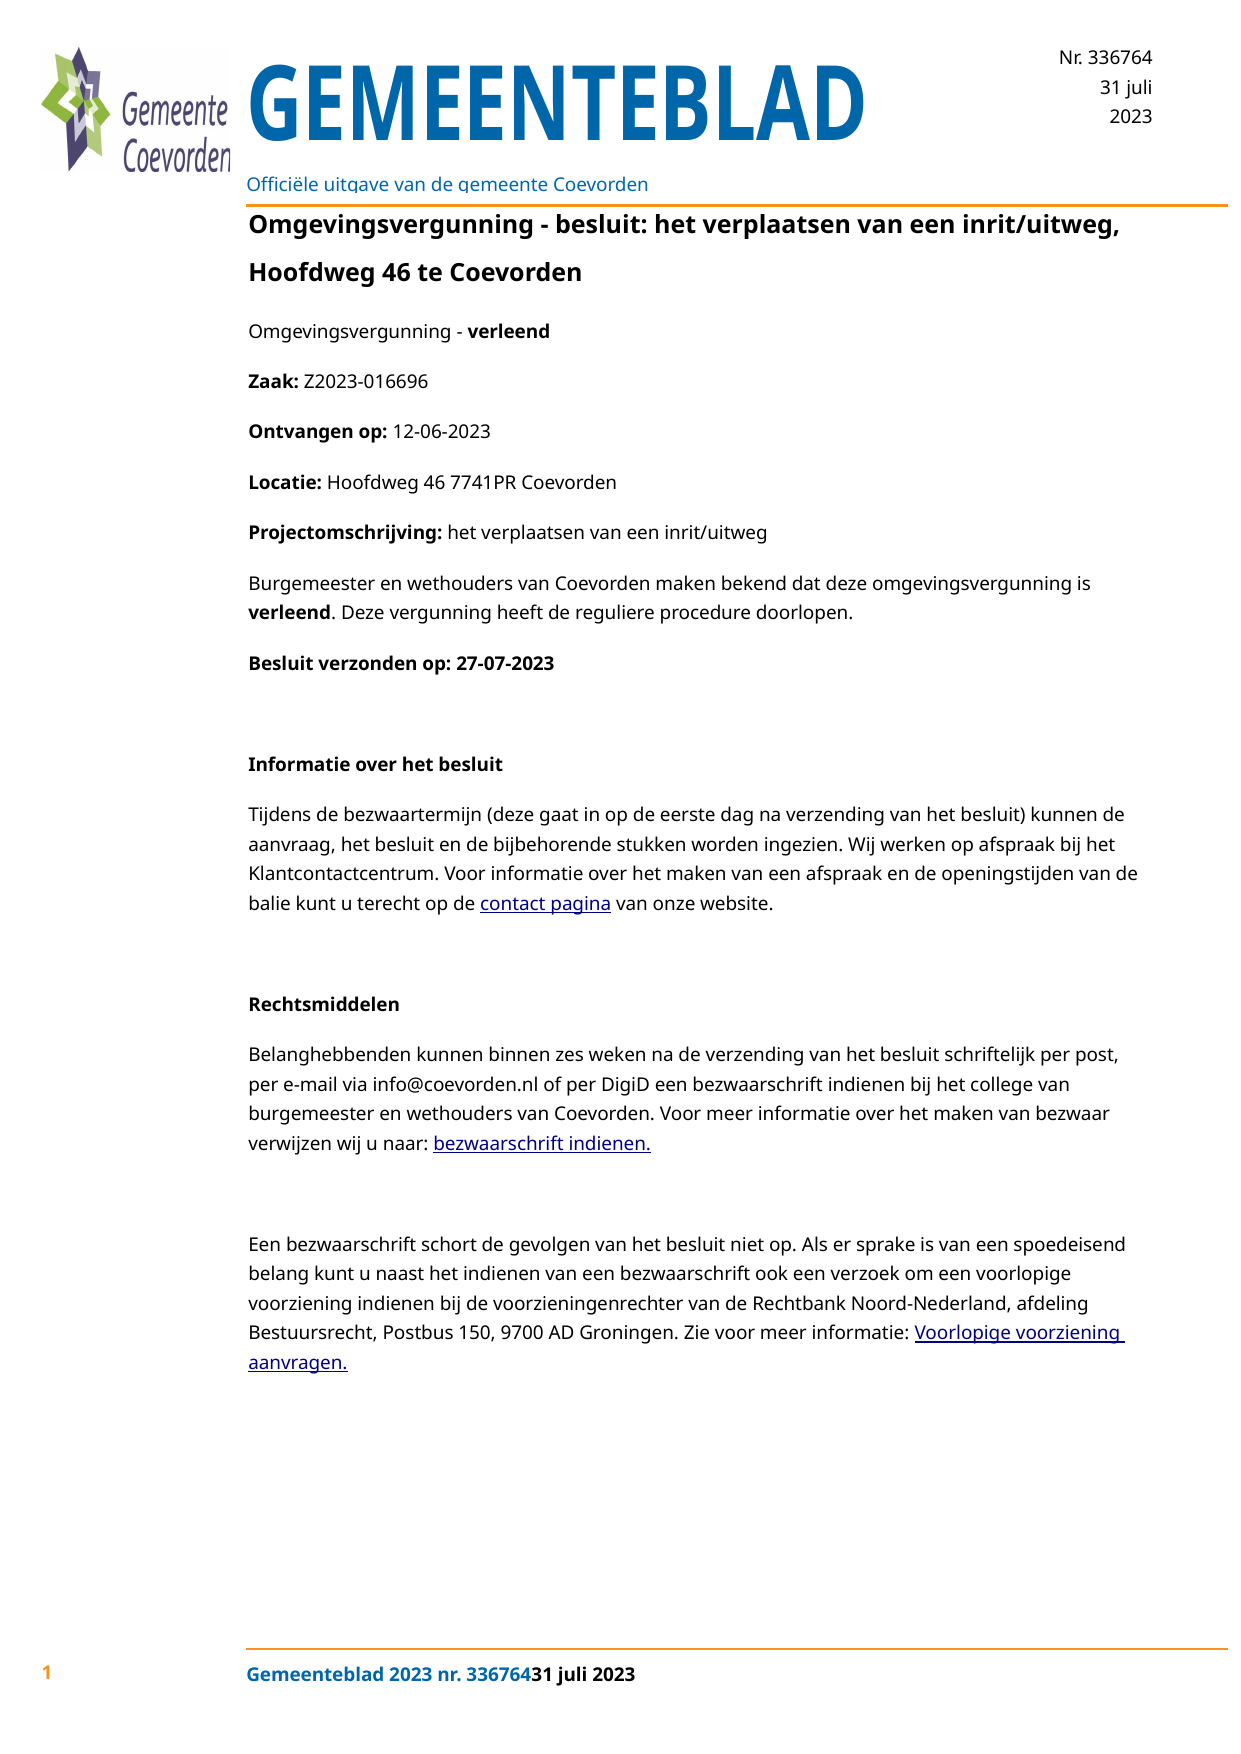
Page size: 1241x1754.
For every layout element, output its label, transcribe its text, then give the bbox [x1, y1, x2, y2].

text Ontvangen op: 12-06-2023 [248, 419, 1152, 444]
text Rechtsmiddelen [248, 991, 1152, 1017]
text Een bezwaarschrift schort de gevolgen van het besluit niet op. Als er sprake is van een spoedeisend belang kunt u naast het indienen van een bezwaarschrift ook een verzoek om een voorlopige voorziening indienen bij de voorzieningenrechter van de Rechtbank Noord-Nederland, afdeling Bestuursrecht, Postbus 150, 9700 AD Groningen. Zie voor meer informatie: Voorlopige voorziening aanvragen. [248, 1231, 1152, 1375]
picture [41, 47, 231, 172]
text Burgemeester en wethouders van Coevorden maken bekend dat deze omgevingsvergunning is verleend. Deze vergunning heeft de reguliere procedure doorlopen. [248, 570, 1152, 625]
text Informatie over het besluit [248, 751, 1152, 777]
text Tijdens de bezwaartermijn (deze gaat in op de eerste dag na verzending van het besluit) kunnen de aanvraag, het besluit en de bijbehorende stukken worden ingezien. Wij werken op afspraak bij het Klantcontactcentrum. Voor informatie over het maken van een afspraak en de openingstijden van de balie kunt u terecht op de contact pagina van onze website. [248, 801, 1152, 916]
text Omgevingsvergunning - besluit: het verplaatsen van een inrit/uitweg, Hoofdweg 46 te Coevorden [248, 207, 1152, 288]
text Zaak: Z2023-016696 [248, 368, 1152, 394]
text Omgevingsvergunning - verleend [248, 318, 1152, 344]
text Locatie: Hoofdweg 46 7741PR Coevorden [248, 469, 1152, 495]
text Besluit verzonden op: 27-07-2023 [248, 650, 1152, 676]
text Belanghebbenden kunnen binnen zes weken na de verzending van het besluit schriftelijk per post, per e-mail via info@coevorden.nl of per DigiD een bezwaarschrift indienen bij het college van burgemeester en wethouders van Coevorden. Voor meer informatie over het maken van bezwaar verwijzen wij u naar: bezwaarschrift indienen. [248, 1041, 1152, 1156]
text Projectomschrijving: het verplaatsen van een inrit/uitweg [248, 519, 1152, 545]
